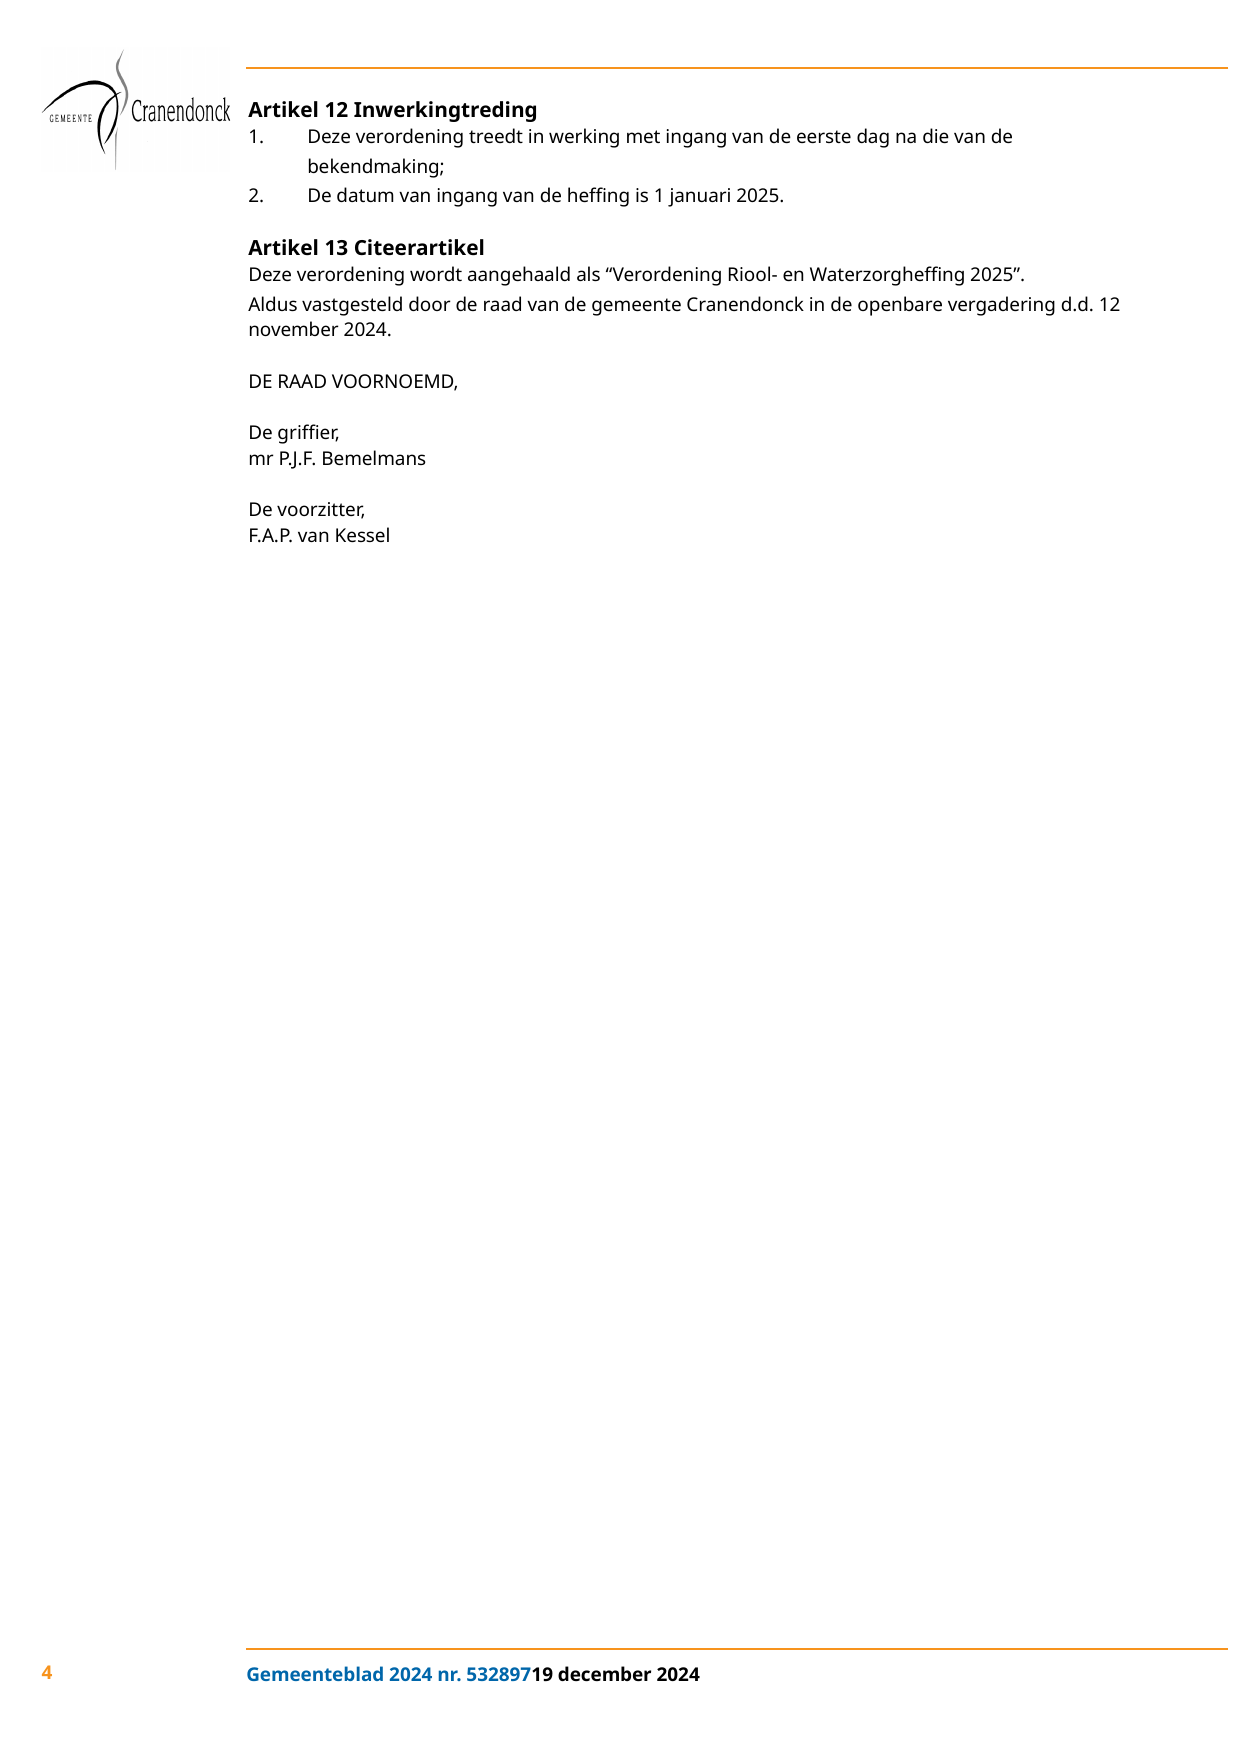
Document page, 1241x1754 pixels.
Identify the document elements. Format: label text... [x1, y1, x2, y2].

text F.A.P. van Kessel [248, 522, 1152, 548]
text Artikel 12 Inwerkingtreding [248, 95, 1152, 123]
text Artikel 13 Citeerartikel [248, 233, 1152, 261]
text De voorzitter, [248, 497, 1152, 522]
list De datum van ingang van de heffing is 1 januari 2025. [248, 182, 1152, 208]
list Deze verordening treedt in werking met ingang van de eerste dag na die van de bekendmaking; [248, 123, 1152, 178]
picture [41, 47, 231, 172]
text DE RAAD VOORNOEMD, [248, 368, 1152, 394]
text Deze verordening wordt aangehaald als “Verordening Riool- en Waterzorgheffing 2025”. [248, 261, 1152, 287]
text mr P.J.F. Bemelmans [248, 445, 1152, 471]
text De griffier, [248, 419, 1152, 445]
text Aldus vastgesteld door de raad van de gemeente Cranendonck in de openbare vergadering d.d. 12 november 2024. [248, 291, 1152, 342]
